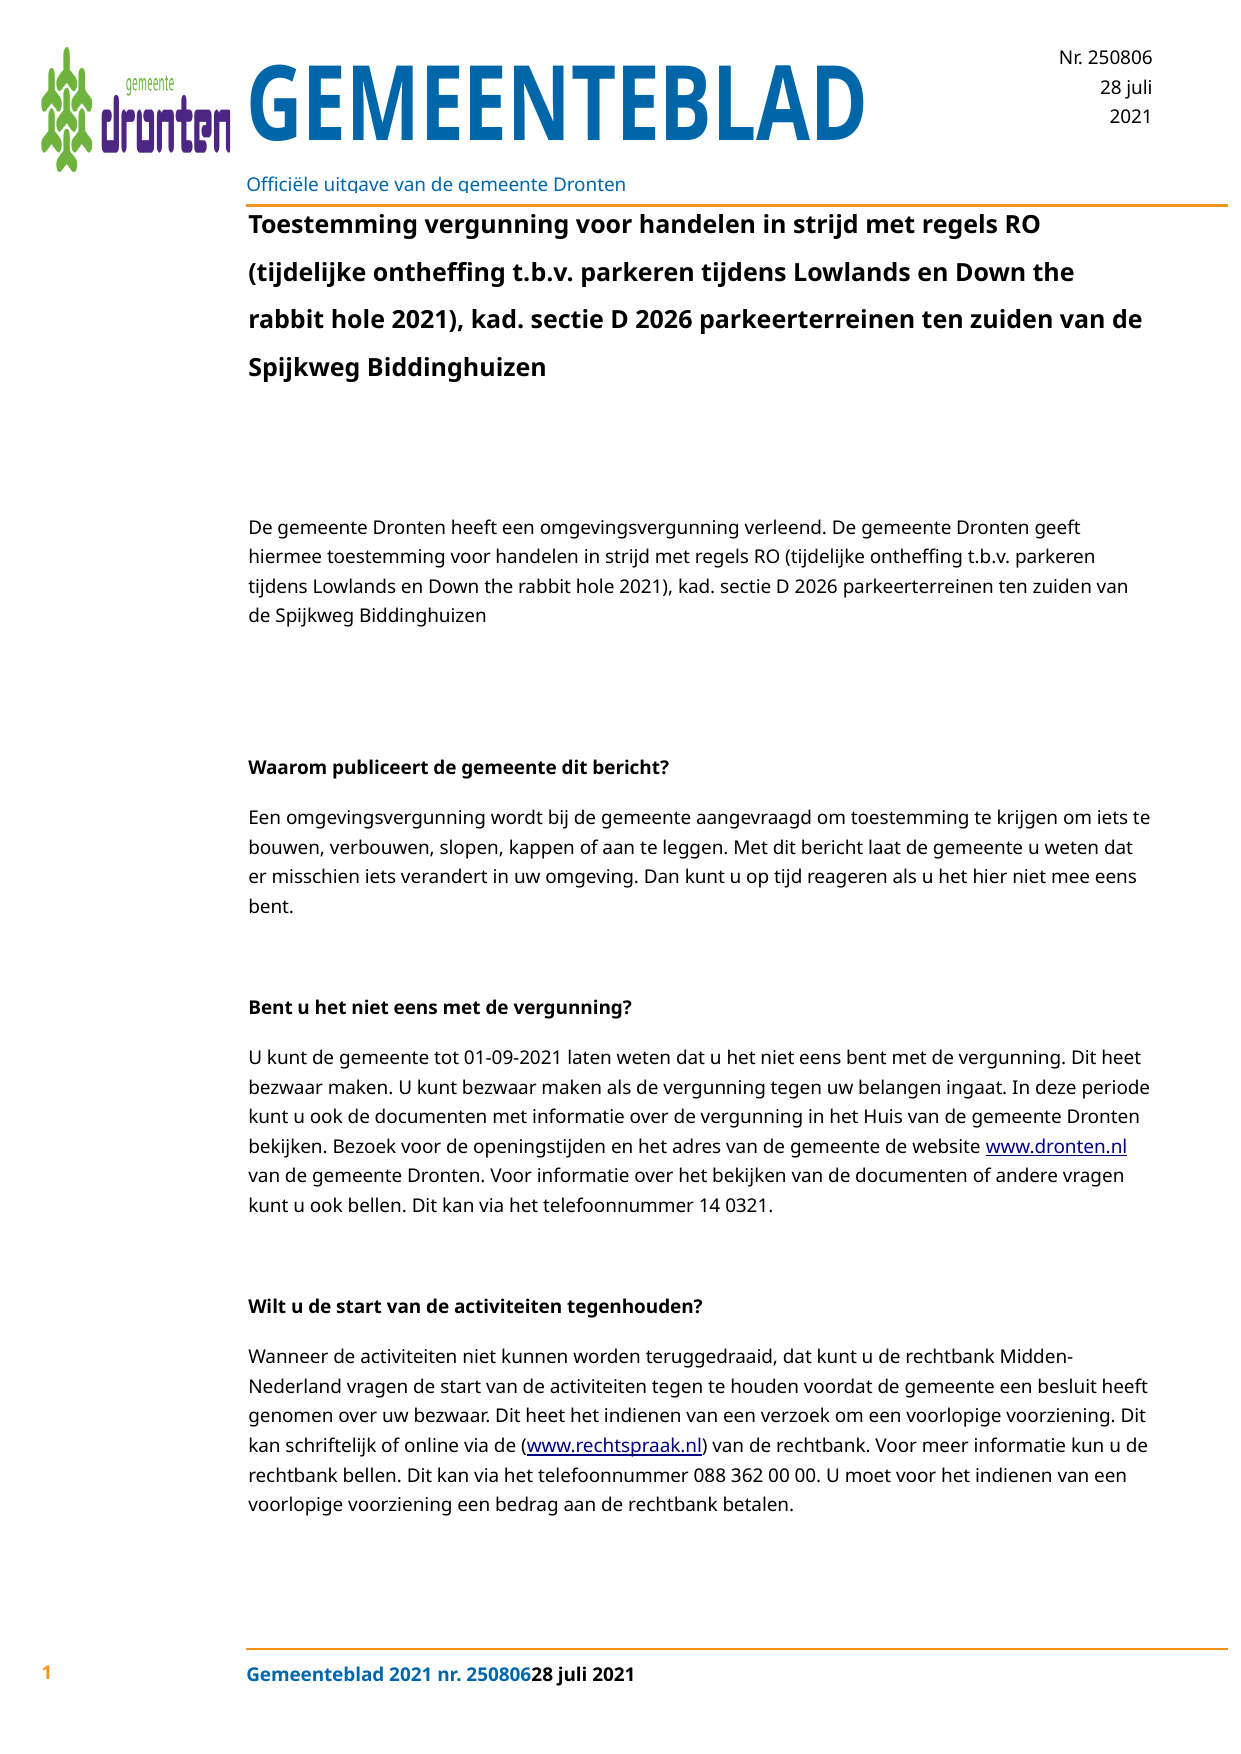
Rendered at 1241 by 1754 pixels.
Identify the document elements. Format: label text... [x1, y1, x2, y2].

text U kunt de gemeente tot 01-09-2021 laten weten dat u het niet eens bent met de vergunning. Dit heet bezwaar maken. U kunt bezwaar maken als de vergunning tegen uw belangen ingaat. In deze periode kunt u ook de documenten met informatie over de vergunning in het Huis van de gemeente Dronten bekijken. Bezoek voor de openingstijden en het adres van de gemeente de website www.dronten.nl van de gemeente Dronten. Voor informatie over het bekijken van de documenten of andere vragen kunt u ook bellen. Dit kan via het telefoonnummer 14 0321. [248, 1044, 1152, 1218]
text Wilt u de start van de activiteiten tegenhouden? [248, 1293, 1152, 1319]
text Een omgevingsvergunning wordt bij de gemeente aangevraagd om toestemming te krijgen om iets te bouwen, verbouwen, slopen, kappen of aan te leggen. Met dit bericht laat de gemeente u weten dat er misschien iets verandert in uw omgeving. Dan kunt u op tijd reageren als u het hier niet mee eens bent. [248, 804, 1152, 919]
text De gemeente Dronten heeft een omgevingsvergunning verleend. De gemeente Dronten geeft hiermee toestemming voor handelen in strijd met regels RO (tijdelijke ontheffing t.b.v. parkeren tijdens Lowlands en Down the rabbit hole 2021), kad. sectie D 2026 parkeerterreinen ten zuiden van de Spijkweg Biddinghuizen [248, 514, 1152, 628]
text Toestemming vergunning voor handelen in strijd met regels RO (tijdelijke ontheffing t.b.v. parkeren tijdens Lowlands en Down the rabbit hole 2021), kad. sectie D 2026 parkeerterreinen ten zuiden van de Spijkweg Biddinghuizen [248, 207, 1152, 384]
text Wanneer de activiteiten niet kunnen worden teruggedraaid, dat kunt u de rechtbank Midden-Nederland vragen de start van de activiteiten tegen te houden voordat de gemeente een besluit heeft genomen over uw bezwaar. Dit heet het indienen van een verzoek om een voorlopige voorziening. Dit kan schriftelijk of online via de (www.rechtspraak.nl) van de rechtbank. Voor meer informatie kun u de rechtbank bellen. Dit kan via het telefoonnummer 088 362 00 00. U moet voor het indienen van een voorlopige voorziening een bedrag aan de rechtbank betalen. [248, 1343, 1152, 1517]
text Bent u het niet eens met de vergunning? [248, 994, 1152, 1020]
picture [41, 47, 231, 172]
text Waarom publiceert de gemeente dit bericht? [248, 754, 1152, 780]
